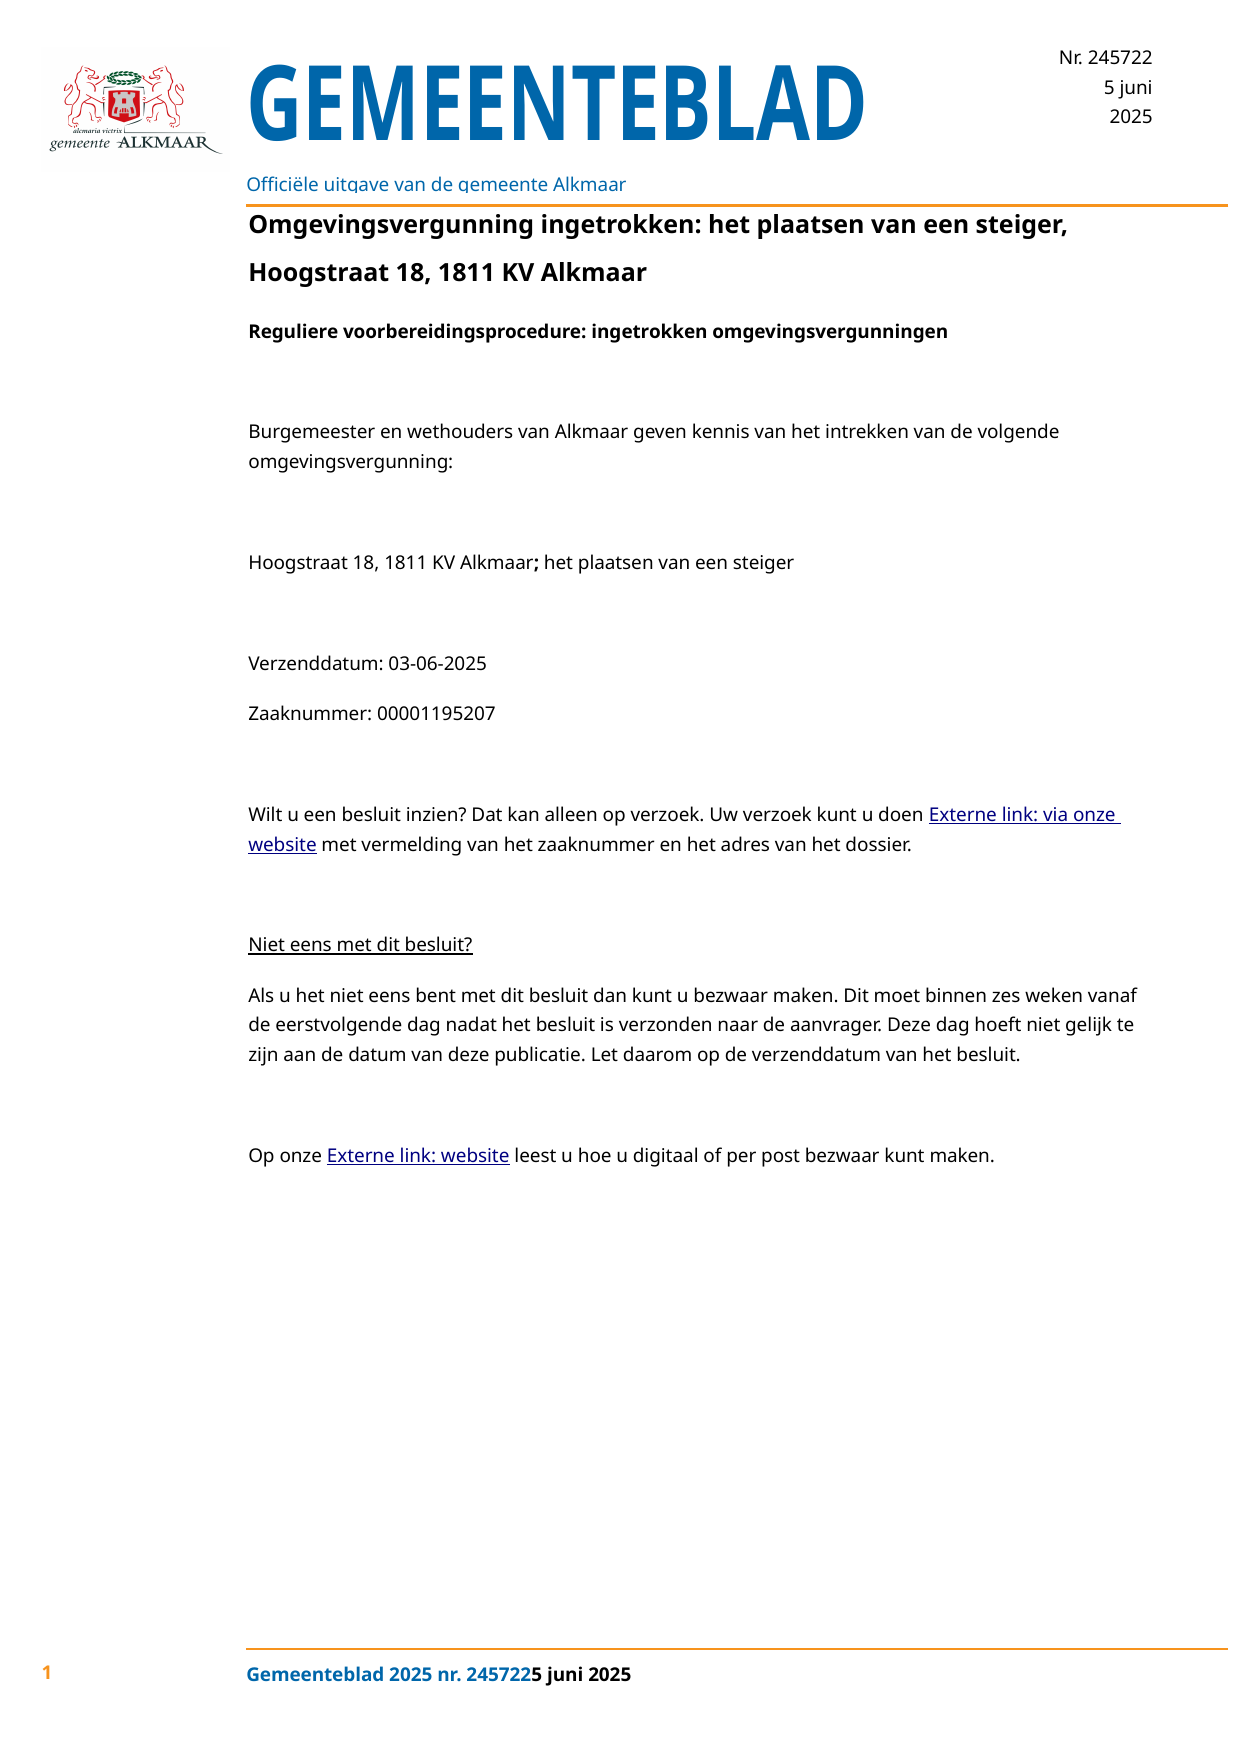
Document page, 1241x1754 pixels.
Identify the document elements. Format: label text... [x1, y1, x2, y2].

text Zaaknummer: 00001195207 [248, 700, 1152, 726]
text Omgevingsvergunning ingetrokken: het plaatsen van een steiger, Hoogstraat 18, 1811 KV Alkmaar [248, 207, 1152, 288]
text Burgemeester en wethouders van Alkmaar geven kennis van het intrekken van de volgende omgevingsvergunning: [248, 419, 1152, 474]
text Hoogstraat 18, 1811 KV Alkmaar; het plaatsen van een steiger [248, 549, 1152, 575]
text Verzenddatum: 03-06-2025 [248, 650, 1152, 676]
text Op onze Externe link: website leest u hoe u digitaal of per post bezwaar kunt maken. [248, 1142, 1152, 1168]
text Wilt u een besluit inzien? Dat kan alleen op verzoek. Uw verzoek kunt u doen Externe link: via onze website met vermelding van het zaaknummer en het adres van het dossier. [248, 801, 1152, 857]
text Reguliere voorbereidingsprocedure: ingetrokken omgevingsvergunningen [248, 318, 1152, 344]
text Niet eens met dit besluit? [248, 932, 1152, 957]
text Als u het niet eens bent met dit besluit dan kunt u bezwaar maken. Dit moet binnen zes weken vanaf de eerstvolgende dag nadat het besluit is verzonden naar de aanvrager. Deze dag hoeft niet gelijk te zijn aan de datum van deze publicatie. Let daarom op de verzenddatum van het besluit. [248, 982, 1152, 1067]
picture [41, 47, 231, 172]
